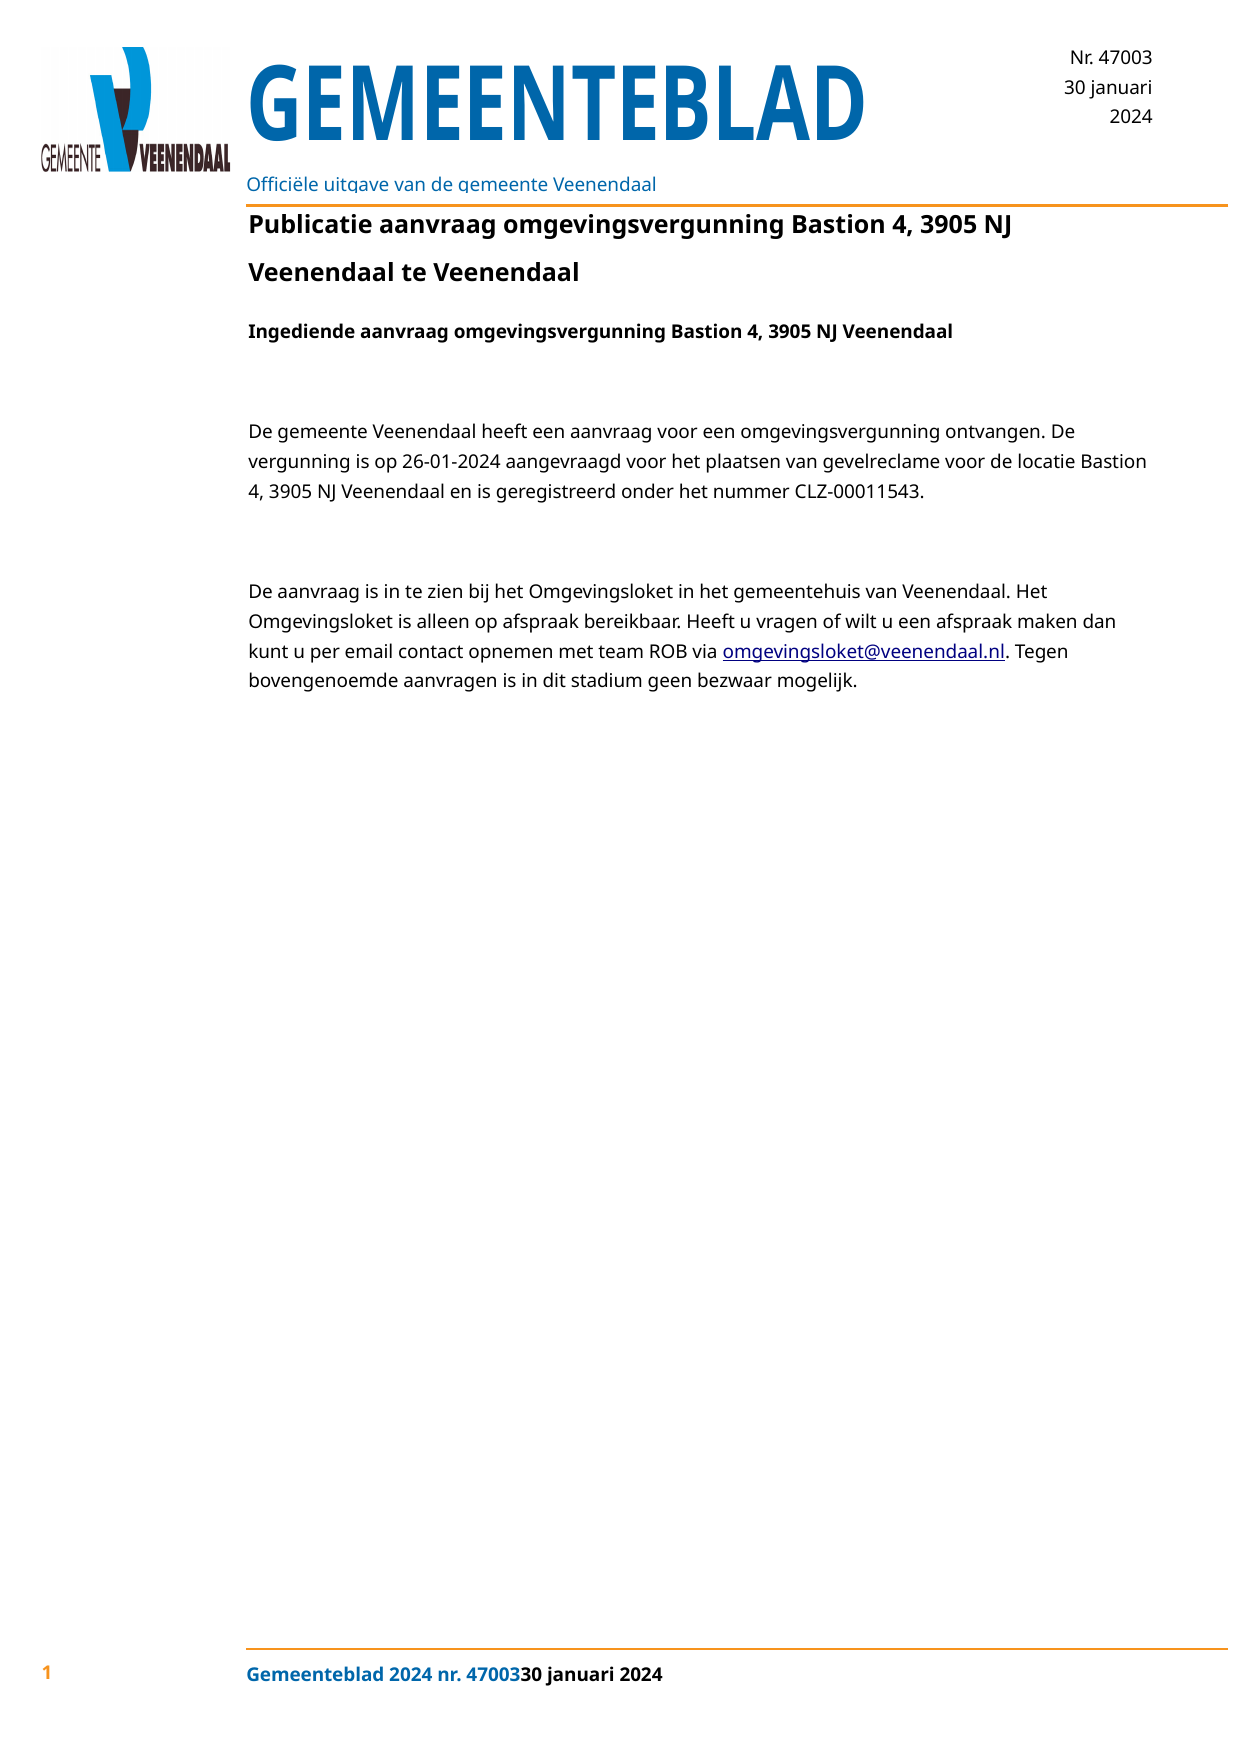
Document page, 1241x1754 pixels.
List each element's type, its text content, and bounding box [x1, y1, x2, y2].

picture [123, 47, 231, 172]
text Ingediende aanvraag omgevingsvergunning Bastion 4, 3905 NJ Veenendaal [248, 318, 1152, 344]
picture [41, 47, 130, 172]
text De gemeente Veenendaal heeft een aanvraag voor een omgevingsvergunning ontvangen. De vergunning is op 26-01-2024 aangevraagd voor het plaatsen van gevelreclame voor de locatie Bastion 4, 3905 NJ Veenendaal en is geregistreerd onder het nummer CLZ-00011543. [248, 419, 1152, 504]
text De aanvraag is in te zien bij het Omgevingsloket in het gemeentehuis van Veenendaal. Het Omgevingsloket is alleen op afspraak bereikbaar. Heeft u vragen of wilt u een afspraak maken dan kunt u per email contact opnemen met team ROB via omgevingsloket@veenendaal.nl. Tegen bovengenoemde aanvragen is in dit stadium geen bezwaar mogelijk. [248, 579, 1152, 693]
text Publicatie aanvraag omgevingsvergunning Bastion 4, 3905 NJ Veenendaal te Veenendaal [248, 207, 1152, 288]
